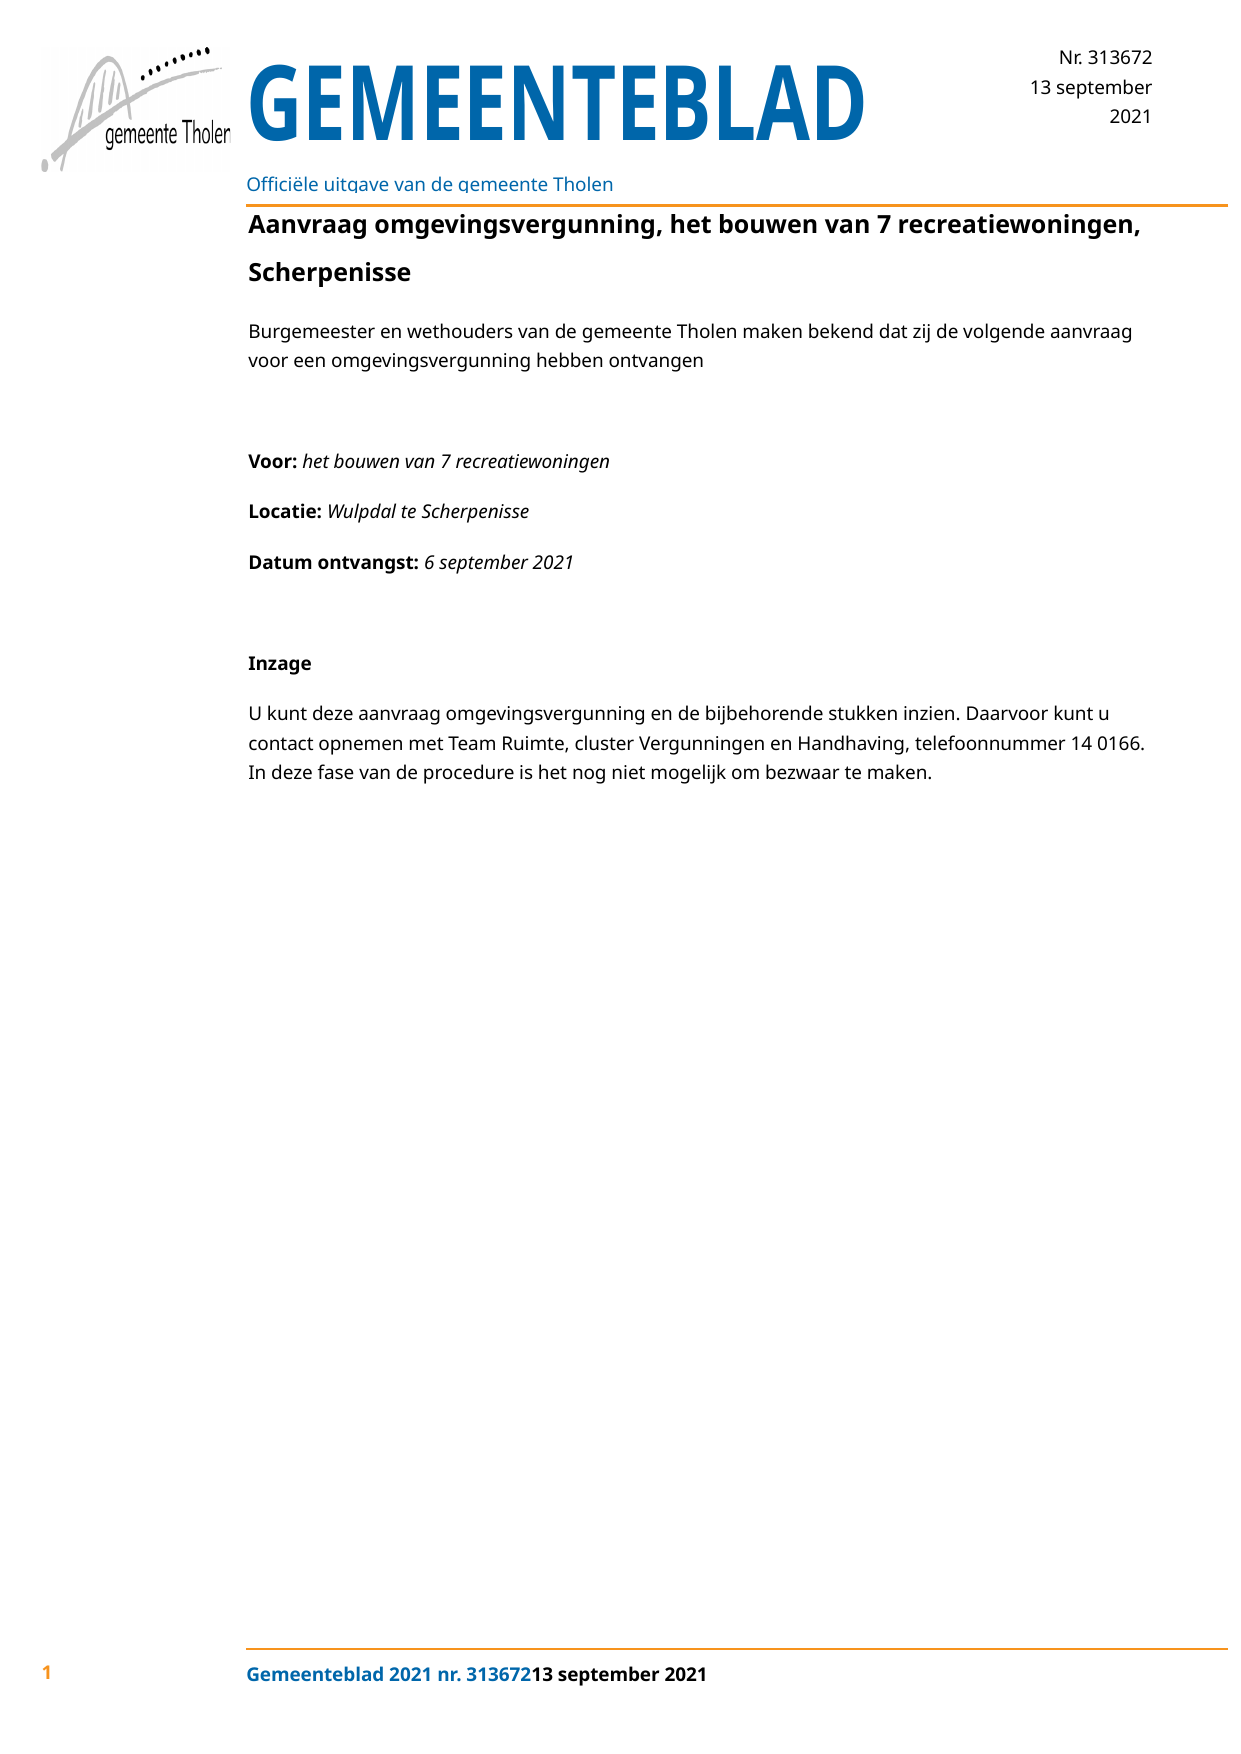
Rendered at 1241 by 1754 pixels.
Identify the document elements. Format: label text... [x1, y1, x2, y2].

text Burgemeester en wethouders van de gemeente Tholen maken bekend dat zij de volgende aanvraag voor een omgevingsvergunning hebben ontvangen [248, 318, 1152, 373]
text Aanvraag omgevingsvergunning, het bouwen van 7 recreatiewoningen, Scherpenisse [248, 207, 1152, 288]
text Voor: het bouwen van 7 recreatiewoningen [248, 448, 1152, 474]
text Locatie: Wulpdal te Scherpenisse [248, 499, 1152, 524]
text U kunt deze aanvraag omgevingsvergunning en de bijbehorende stukken inzien. Daarvoor kunt u contact opnemen met Team Ruimte, cluster Vergunningen en Handhaving, telefoonnummer 14 0166. In deze fase van de procedure is het nog niet mogelijk om bezwaar te maken. [248, 700, 1152, 785]
picture [41, 47, 231, 172]
text Inzage [248, 650, 1152, 676]
text Datum ontvangst: 6 september 2021 [248, 549, 1152, 575]
